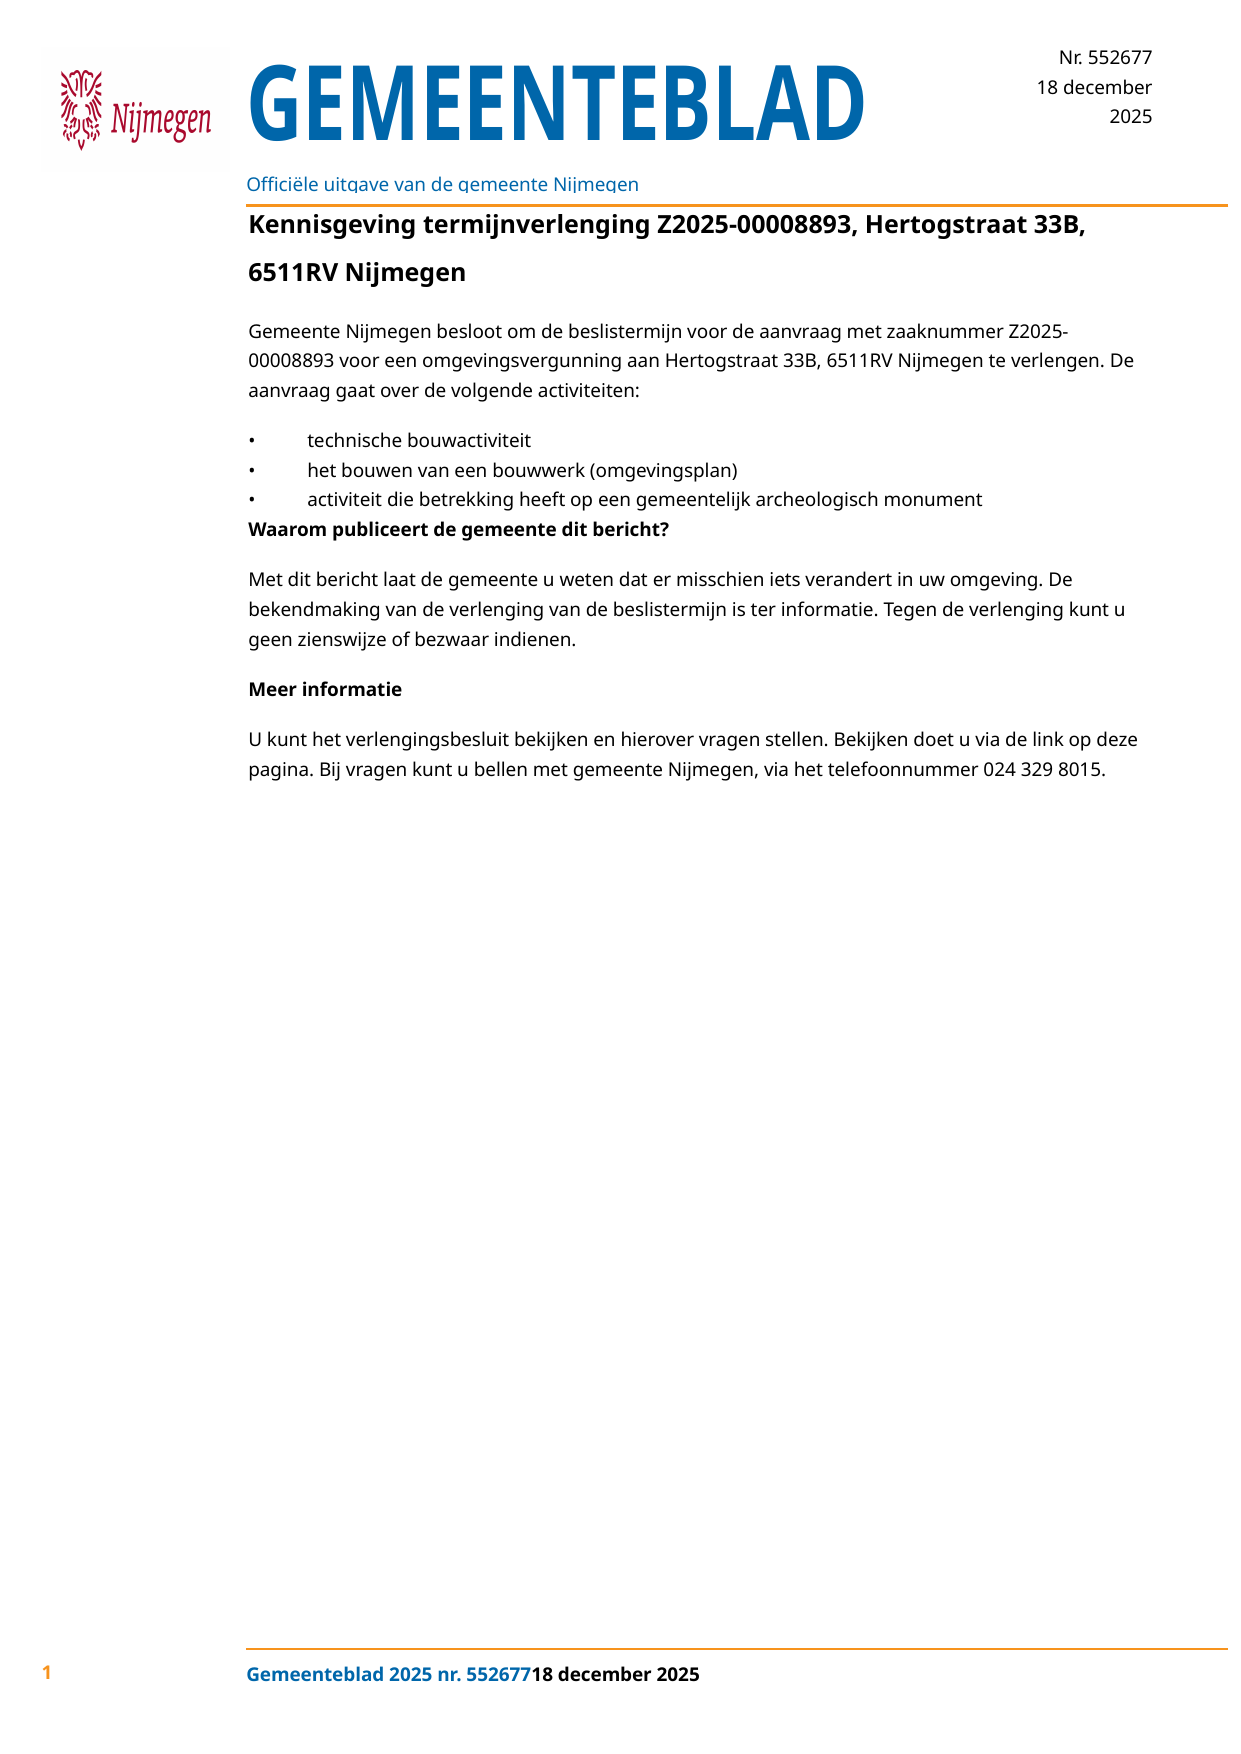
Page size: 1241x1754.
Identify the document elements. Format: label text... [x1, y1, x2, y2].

text Met dit bericht laat de gemeente u weten dat er misschien iets verandert in uw omgeving. De bekendmaking van de verlenging van de beslistermijn is ter informatie. Tegen de verlenging kunt u geen zienswijze of bezwaar indienen. [248, 567, 1152, 652]
list activiteit die betrekking heeft op een gemeentelijk archeologisch monument [248, 487, 1152, 512]
text Waarom publiceert de gemeente dit bericht? [248, 516, 1152, 542]
picture [41, 47, 231, 172]
list het bouwen van een bouwwerk (omgevingsplan) [248, 457, 1152, 483]
text U kunt het verlengingsbesluit bekijken en hierover vragen stellen. Bekijken doet u via de link op deze pagina. Bij vragen kunt u bellen met gemeente Nijmegen, via het telefoonnummer 024 329 8015. [248, 727, 1152, 782]
text Meer informatie [248, 676, 1152, 702]
text Kennisgeving termijnverlenging Z2025-00008893, Hertogstraat 33B, 6511RV Nijmegen [248, 207, 1152, 288]
text Gemeente Nijmegen besloot om de beslistermijn voor de aanvraag met zaaknummer Z2025-00008893 voor een omgevingsvergunning aan Hertogstraat 33B, 6511RV Nijmegen te verlengen. De aanvraag gaat over de volgende activiteiten: [248, 318, 1152, 403]
list technische bouwactiviteit [248, 427, 1152, 453]
